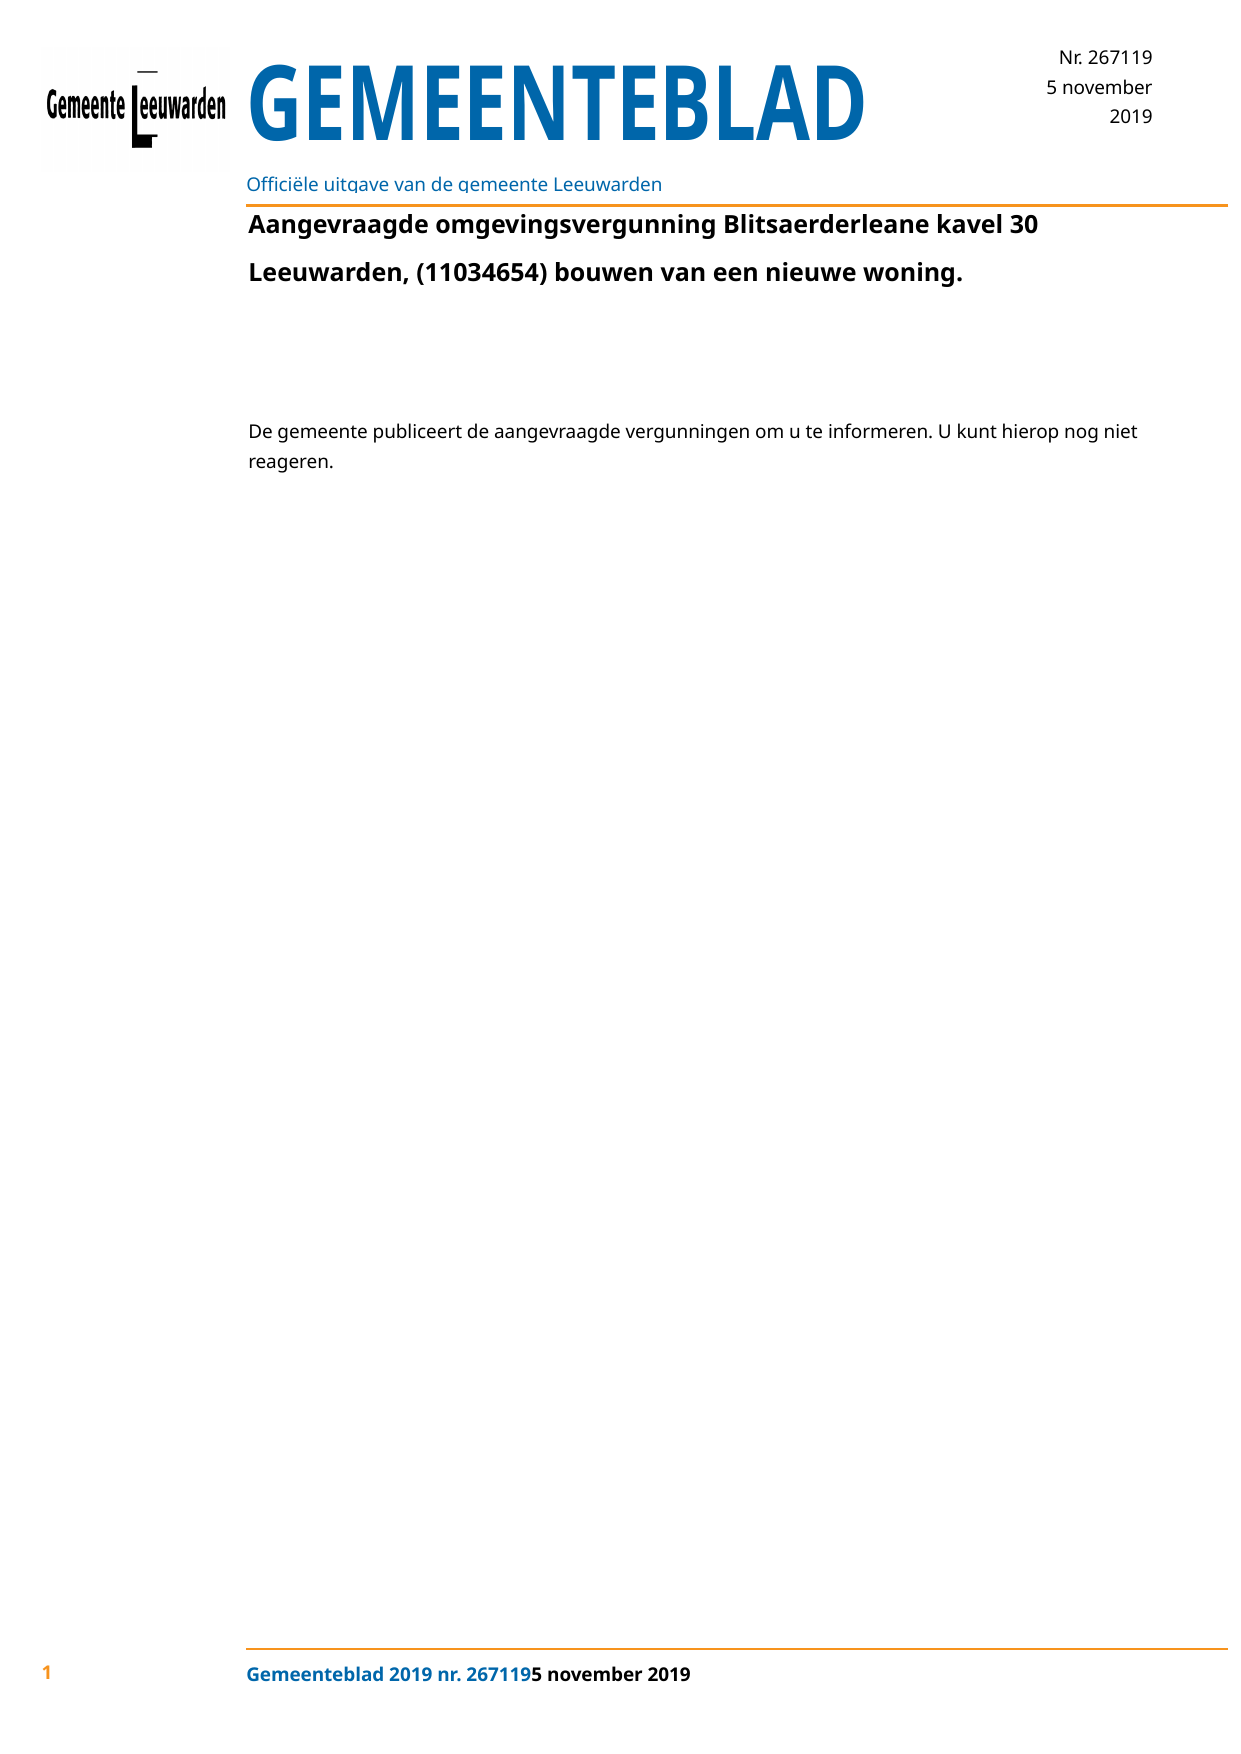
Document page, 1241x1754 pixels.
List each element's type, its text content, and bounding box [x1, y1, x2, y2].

picture [41, 47, 231, 172]
text De gemeente publiceert de aangevraagde vergunningen om u te informeren. U kunt hierop nog niet reageren. [248, 419, 1152, 474]
text Aangevraagde omgevingsvergunning Blitsaerderleane kavel 30 Leeuwarden, (11034654) bouwen van een nieuwe woning. [248, 207, 1152, 288]
